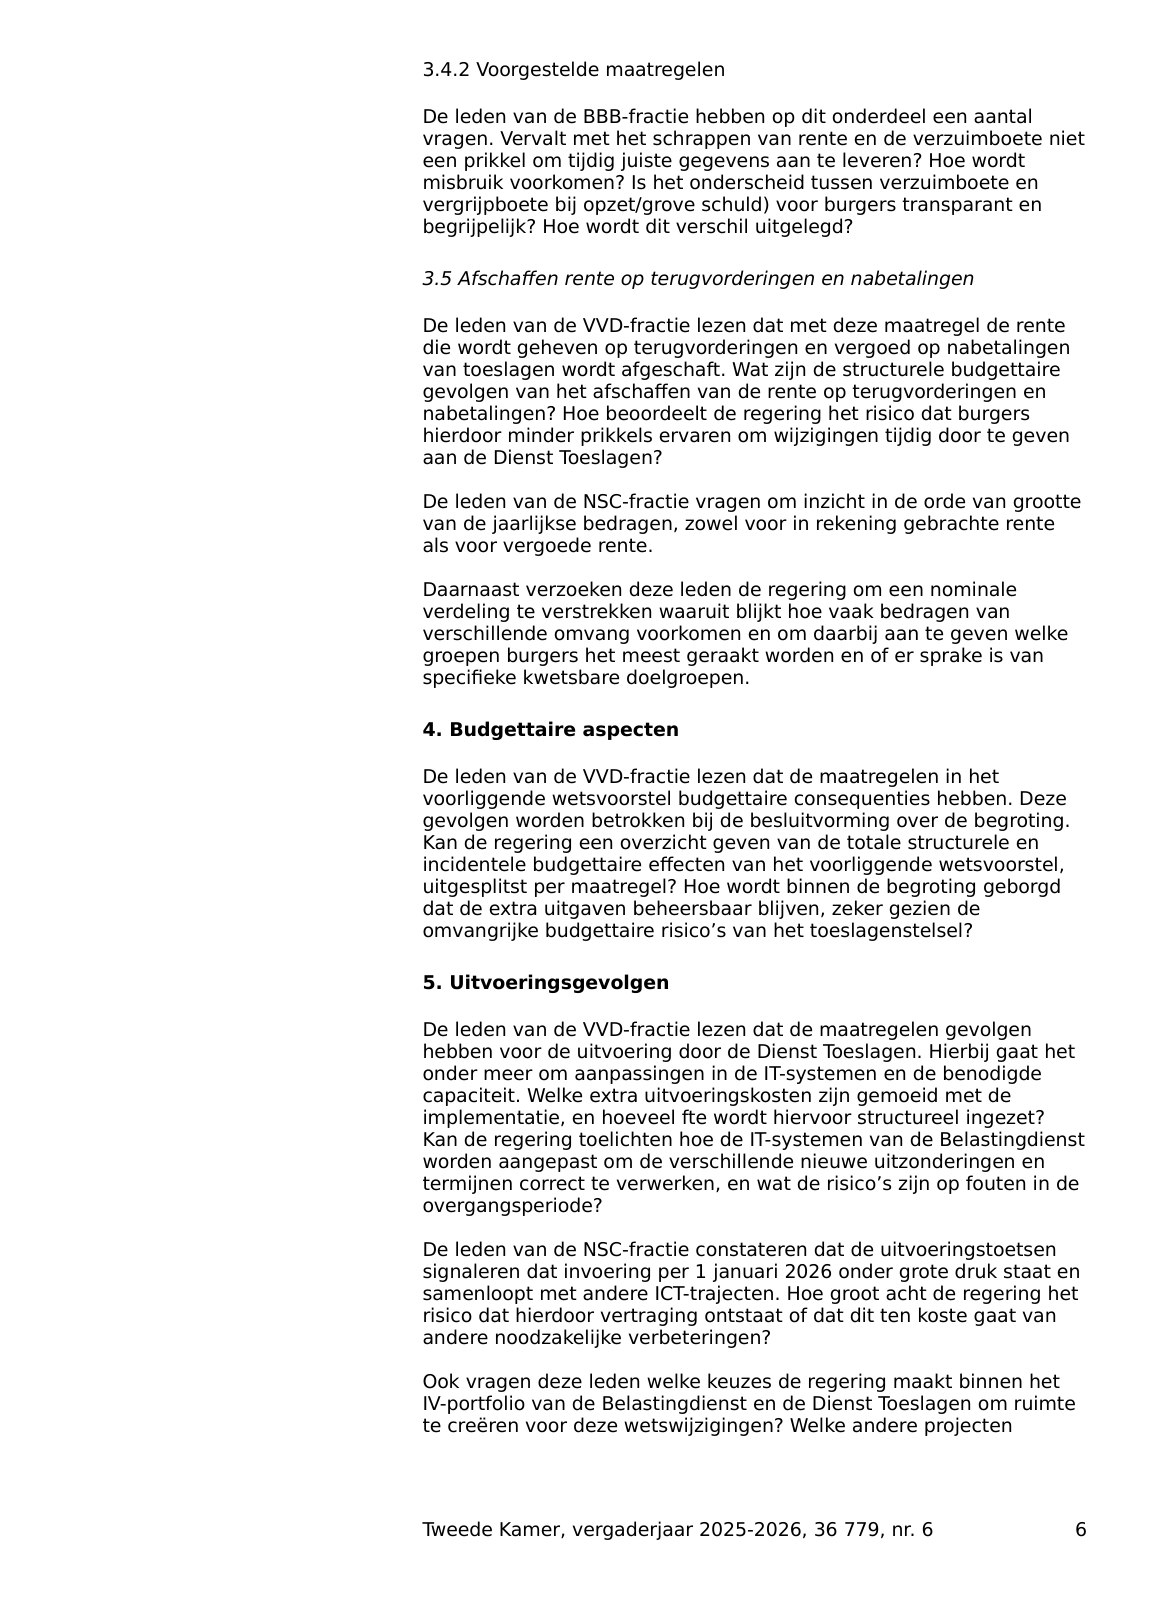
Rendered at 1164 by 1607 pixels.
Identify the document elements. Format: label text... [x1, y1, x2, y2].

text De leden van de VVD-fractie lezen dat de maatregelen in het voorliggende wetsvoorstel budgettaire consequenties hebben. Deze gevolgen worden betrokken bij de besluitvorming over de begroting. Kan de regering een overzicht geven van de totale structurele en incidentele budgettaire effecten van het voorliggende wetsvoorstel, uitgesplitst per maatregel? Hoe wordt binnen de begroting geborgd dat de extra uitgaven beheersbaar blijven, zeker gezien de omvangrijke budgettaire risico’s van het toeslagenstelsel? [422, 766, 1087, 942]
text De leden van de NSC-fractie constateren dat de uitvoeringstoetsen signaleren dat invoering per 1 januari 2026 onder grote druk staat en samenloopt met andere ICT-trajecten. Hoe groot acht de regering het risico dat hierdoor vertraging ontstaat of dat dit ten koste gaat van andere noodzakelijke verbeteringen? [422, 1239, 1087, 1349]
text De leden van de BBB-fractie hebben op dit onderdeel een aantal vragen. Vervalt met het schrappen van rente en de verzuimboete niet een prikkel om tijdig juiste gegevens aan te leveren? Hoe wordt misbruik voorkomen? Is het onderscheid tussen verzuimboete en vergrijpboete bij opzet/grove schuld) voor burgers transparant en begrijpelijk? Hoe wordt dit verschil uitgelegd? [422, 106, 1087, 238]
subtitle 3.4.2 Voorgestelde maatregelen [422, 59, 1087, 81]
text De leden van de VVD-fractie lezen dat met deze maatregel de rente die wordt geheven op terugvorderingen en vergoed op nabetalingen van toeslagen wordt afgeschaft. Wat zijn de structurele budgettaire gevolgen van het afschaffen van de rente op terugvorderingen en nabetalingen? Hoe beoordeelt de regering het risico dat burgers hierdoor minder prikkels ervaren om wijzigingen tijdig door te geven aan de Dienst Toeslagen? [422, 315, 1087, 469]
text Ook vragen deze leden welke keuzes de regering maakt binnen het IV-portfolio van de Belastingdienst en de Dienst Toeslagen om ruimte te creëren voor deze wetswijzigingen? Welke andere projecten [422, 1371, 1087, 1437]
text Daarnaast verzoeken deze leden de regering om een nominale verdeling te verstrekken waaruit blijkt hoe vaak bedragen van verschillende omvang voorkomen en om daarbij aan te geven welke groepen burgers het meest geraakt worden en of er sprake is van specifieke kwetsbare doelgroepen. [422, 579, 1087, 689]
text De leden van de NSC-fractie vragen om inzicht in de orde van grootte van de jaarlijkse bedragen, zowel voor in rekening gebrachte rente als voor vergoede rente. [422, 491, 1087, 557]
subtitle 5. Uitvoeringsgevolgen [422, 972, 1087, 994]
subtitle 3.5 Afschaffen rente op terugvorderingen en nabetalingen [422, 268, 1087, 290]
text De leden van de VVD-fractie lezen dat de maatregelen gevolgen hebben voor de uitvoering door de Dienst Toeslagen. Hierbij gaat het onder meer om aanpassingen in de IT-systemen en de benodigde capaciteit. Welke extra uitvoeringskosten zijn gemoeid met de implementatie, en hoeveel fte wordt hiervoor structureel ingezet? Kan de regering toelichten hoe de IT-systemen van de Belastingdienst worden aangepast om de verschillende nieuwe uitzonderingen en termijnen correct te verwerken, en wat de risico’s zijn op fouten in de overgangsperiode? [422, 1019, 1087, 1217]
subtitle 4. Budgettaire aspecten [422, 719, 1087, 741]
